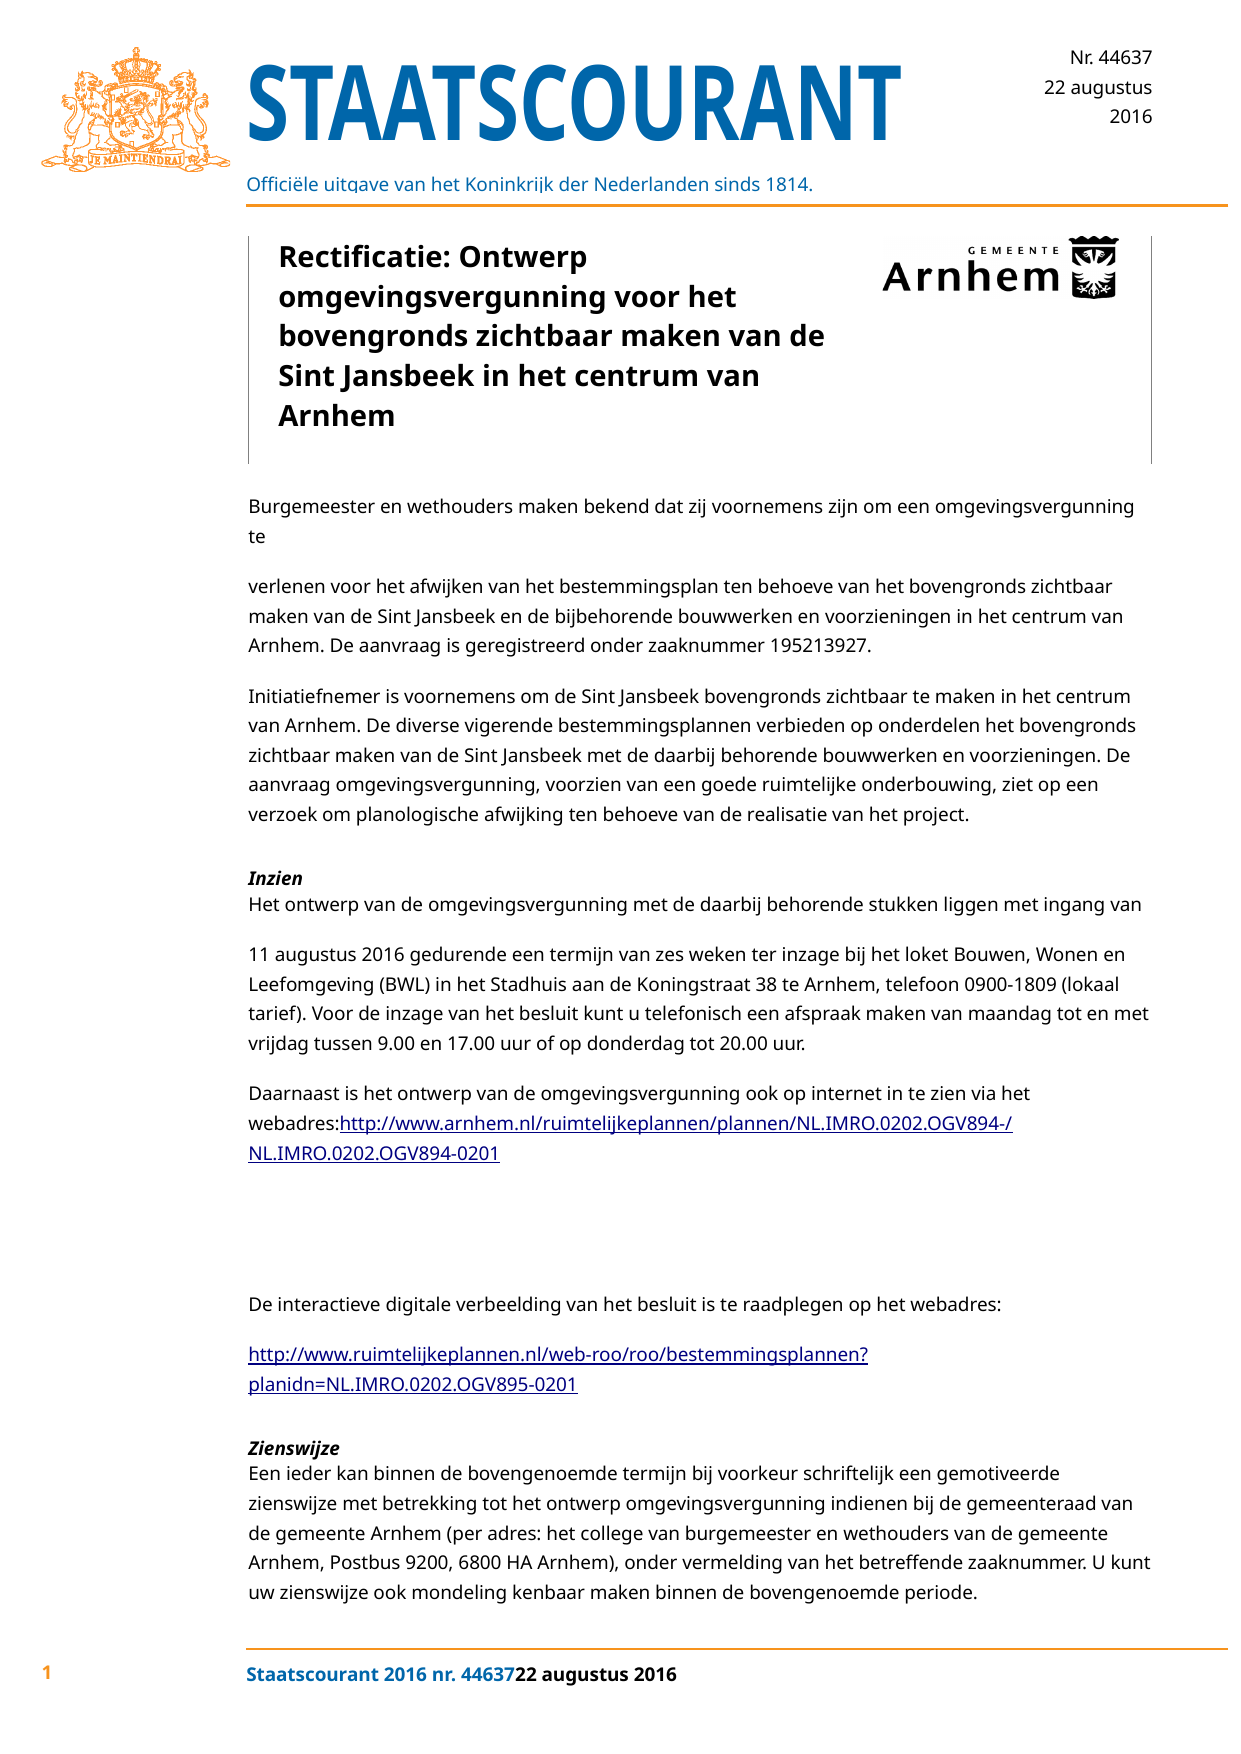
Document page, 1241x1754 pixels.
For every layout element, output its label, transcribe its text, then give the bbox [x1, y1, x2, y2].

text Initiatiefnemer is voornemens om de Sint Jansbeek bovengronds zichtbaar te maken in het centrum van Arnhem. De diverse vigerende bestemmingsplannen verbieden op onderdelen het bovengronds zichtbaar maken van de Sint Jansbeek met de daarbij behorende bouwwerken en voorzieningen. De aanvraag omgevingsvergunning, voorzien van een goede ruimtelijke onderbouwing, ziet op een verzoek om planologische afwijking ten behoeve van de realisatie van het project. [248, 683, 1152, 827]
table_header Rectificatie: Ontwerp omgevingsvergunning voor het bovengronds zichtbaar maken van de Sint Jansbeek in het centrum van Arnhem [249, 236, 850, 464]
text Het ontwerp van de omgevingsvergunning met de daarbij behorende stukken liggen met ingang van [248, 891, 1152, 917]
text Daarnaast is het ontwerp van de omgevingsvergunning ook op internet in te zien via het webadres:http://www.arnhem.nl/ruimtelijkeplannen/plannen/NL.IMRO.0202.OGV894-/NL.IMRO.0202.OGV894-0201 [248, 1081, 1152, 1165]
table_header [850, 236, 1151, 464]
text De interactieve digitale verbeelding van het besluit is te raadplegen op het webadres: [248, 1291, 1152, 1317]
picture [41, 47, 231, 172]
text Inzien [248, 865, 1152, 891]
picture [882, 236, 1119, 299]
text verlenen voor het afwijken van het bestemmingsplan ten behoeve van het bovengronds zichtbaar maken van de Sint Jansbeek en de bijbehorende bouwwerken en voorzieningen in het centrum van Arnhem. De aanvraag is geregistreerd onder zaaknummer 195213927. [248, 573, 1152, 658]
text 11 augustus 2016 gedurende een termijn van zes weken ter inzage bij het loket Bouwen, Wonen en Leefomgeving (BWL) in het Stadhuis aan de Koningstraat 38 te Arnhem, telefoon 0900-1809 (lokaal tarief). Voor de inzage van het besluit kunt u telefonisch een afspraak maken van maandag tot en met vrijdag tussen 9.00 en 17.00 uur of op donderdag tot 20.00 uur. [248, 941, 1152, 1056]
text http://www.ruimtelijkeplannen.nl/web-roo/roo/bestemmingsplannen?planidn=NL.IMRO.0202.OGV895-0201 [248, 1341, 1152, 1397]
text Een ieder kan binnen de bovengenoemde termijn bij voorkeur schriftelijk een gemotiveerde zienswijze met betrekking tot het ontwerp omgevingsvergunning indienen bij de gemeenteraad van de gemeente Arnhem (per adres: het college van burgemeester en wethouders van de gemeente Arnhem, Postbus 9200, 6800 HA Arnhem), onder vermelding van het betreffende zaaknummer. U kunt uw zienswijze ook mondeling kenbaar maken binnen de bovengenoemde periode. [248, 1461, 1152, 1605]
text Zienswijze [248, 1435, 1152, 1461]
text Burgemeester en wethouders maken bekend dat zij voornemens zijn om een omgevingsvergunning te [248, 493, 1152, 549]
